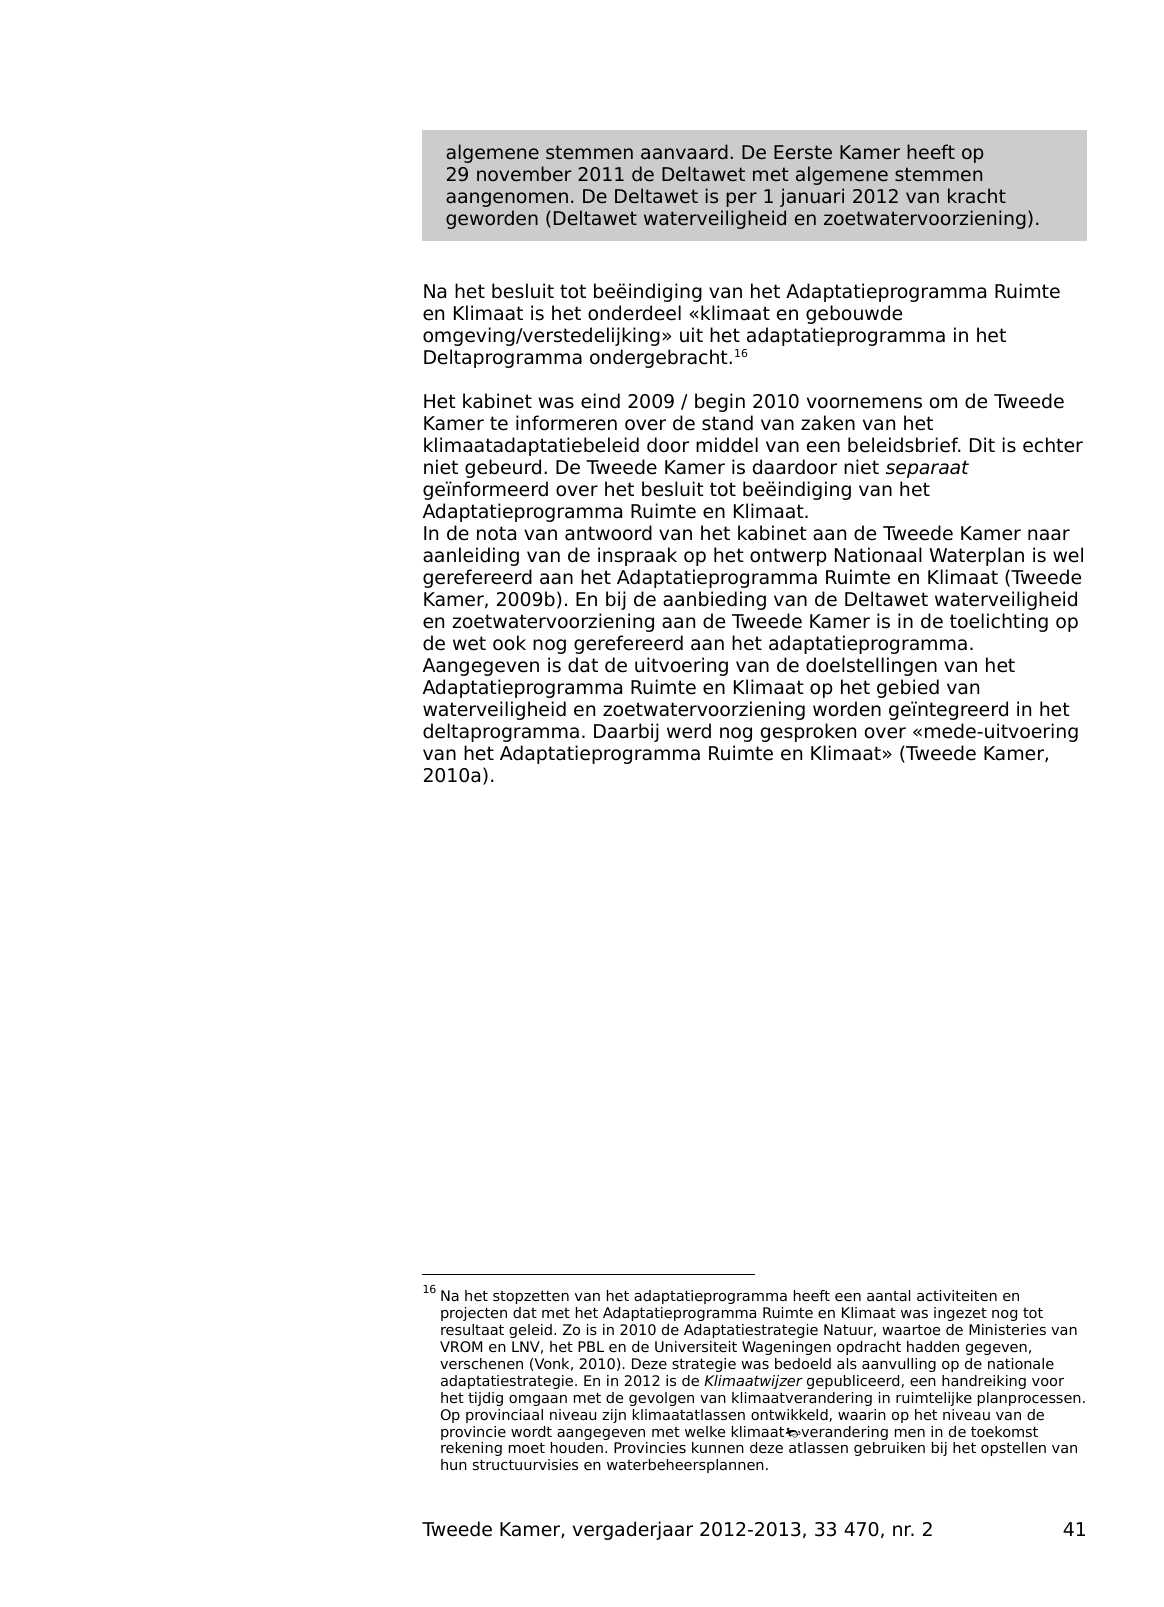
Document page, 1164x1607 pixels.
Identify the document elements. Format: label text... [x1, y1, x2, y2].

text Na het besluit tot beëindiging van het Adaptatieprogramma Ruimte en Klimaat is het onderdeel «klimaat en gebouwde omgeving/verstedelijking» uit het adaptatieprogramma in het Deltaprogramma ondergebracht. [422, 281, 1087, 369]
table_header algemene stemmen aanvaard. De Eerste Kamer heeft op 29 november 2011 de Deltawet met algemene stemmen aangenomen. De Deltawet is per 1 januari 2012 van kracht geworden (Deltawet waterveiligheid en zoetwatervoorziening). [422, 130, 1087, 241]
text Na het stopzetten van het adaptatieprogramma heeft een aantal activiteiten en projecten dat met het Adaptatieprogramma Ruimte en Klimaat was ingezet nog tot resultaat geleid. Zo is in 2010 de Adaptatiestrategie Natuur, waartoe de Ministeries van VROM en LNV, het PBL en de Universiteit Wageningen opdracht hadden gegeven, verschenen (Vonk, 2010). Deze strategie was bedoeld als aanvulling op de nationale adaptatiestrategie. En in 2012 is de Klimaatwijzer gepubliceerd, een handreiking voor het tijdig omgaan met de gevolgen van klimaatverandering in ruimtelijke planprocessen. Op provinciaal niveau zijn klimaatatlassen ontwikkeld, waarin op het niveau van de provincie wordt aangegeven met welke klimaatverandering men in de toekomst rekening moet houden. Provincies kunnen deze atlassen gebruiken bij het opstellen van hun structuurvisies en waterbeheersplannen. [422, 1283, 1087, 1474]
text Het kabinet was eind 2009 / begin 2010 voornemens om de Tweede Kamer te informeren over de stand van zaken van het klimaatadaptatiebeleid door middel van een beleidsbrief. Dit is echter niet gebeurd. De Tweede Kamer is daardoor niet separaat geïnformeerd over het besluit tot beëindiging van het Adaptatieprogramma Ruimte en Klimaat. [422, 391, 1087, 523]
text In de nota van antwoord van het kabinet aan de Tweede Kamer naar aanleiding van de inspraak op het ontwerp Nationaal Waterplan is wel gerefereerd aan het Adaptatieprogramma Ruimte en Klimaat (Tweede Kamer, 2009b). En bij de aanbieding van de Deltawet waterveiligheid en zoetwatervoorziening aan de Tweede Kamer is in de toelichting op de wet ook nog gerefereerd aan het adaptatieprogramma. Aangegeven is dat de uitvoering van de doelstellingen van het Adaptatieprogramma Ruimte en Klimaat op het gebied van waterveiligheid en zoetwatervoorziening worden geïntegreerd in het deltaprogramma. Daarbij werd nog gesproken over «mede-uitvoering van het Adaptatieprogramma Ruimte en Klimaat» (Tweede Kamer, 2010a). [422, 523, 1087, 787]
